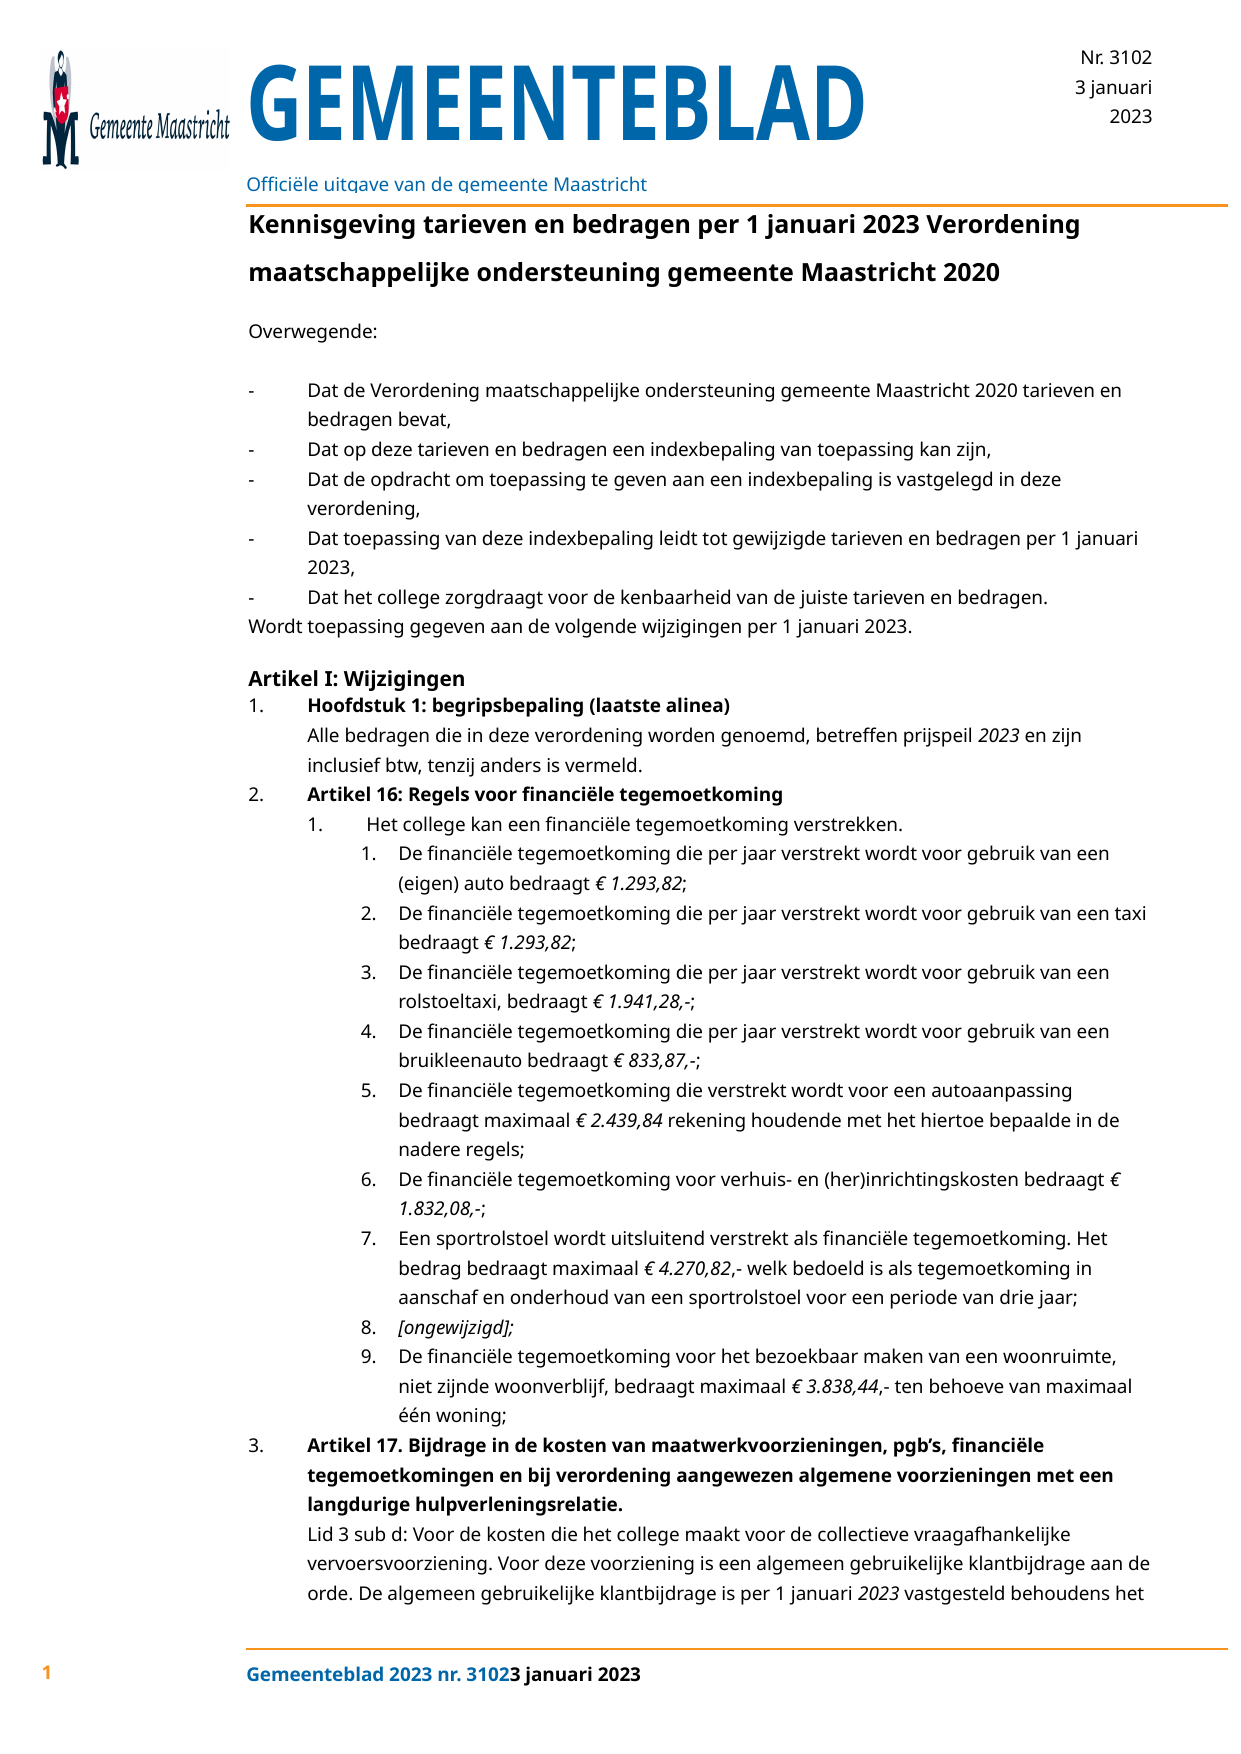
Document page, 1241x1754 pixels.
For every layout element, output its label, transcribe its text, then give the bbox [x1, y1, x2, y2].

list Een sportrolstoel wordt uitsluitend verstrekt als financiële tegemoetkoming. Het bedrag bedraagt maximaal € 4.270,82,- welk bedoeld is als tegemoetkoming in aanschaf en onderhoud van een sportrolstoel voor een periode van drie jaar; [361, 1225, 1152, 1310]
text Overwegende: [248, 318, 1152, 344]
list Artikel 16: Regels voor financiële tegemoetkoming [248, 781, 1152, 807]
text Wordt toepassing gegeven aan de volgende wijzigingen per 1 januari 2023. [248, 614, 1152, 639]
list Het college kan een financiële tegemoetkoming verstrekken. [307, 811, 1152, 837]
list De financiële tegemoetkoming voor het bezoekbaar maken van een woonruimte, niet zijnde woonverblijf, bedraagt maximaal € 3.838,44,- ten behoeve van maximaal één woning; [361, 1343, 1152, 1428]
list Artikel 17. Bijdrage in de kosten van maatwerkvoorzieningen, pgb’s, financiële tegemoetkomingen en bij verordening aangewezen algemene voorzieningen met een langdurige hulpverleningsrelatie. [248, 1432, 1152, 1517]
list De financiële tegemoetkoming die verstrekt wordt voor een autoaanpassing bedraagt maximaal € 2.439,84 rekening houdende met het hiertoe bepaalde in de nadere regels; [361, 1077, 1152, 1162]
list De financiële tegemoetkoming die per jaar verstrekt wordt voor gebruik van een rolstoeltaxi, bedraagt € 1.941,28,-; [361, 959, 1152, 1014]
list [ongewijzigd]; [361, 1314, 1152, 1339]
list Dat het college zorgdraagt voor de kenbaarheid van de juiste tarieven en bedragen. [248, 584, 1152, 610]
list Dat toepassing van deze indexbepaling leidt tot gewijzigde tarieven en bedragen per 1 januari 2023, [248, 525, 1152, 580]
list De financiële tegemoetkoming die per jaar verstrekt wordt voor gebruik van een taxi bedraagt € 1.293,82; [361, 900, 1152, 955]
list Lid 3 sub d: Voor de kosten die het college maakt voor de collectieve vraagafhankelijke vervoersvoorziening. Voor deze voorziening is een algemeen gebruikelijke klantbijdrage aan de orde. De algemeen gebruikelijke klantbijdrage is per 1 januari 2023 vastgesteld behoudens het [248, 1521, 1152, 1606]
list Dat op deze tarieven en bedragen een indexbepaling van toepassing kan zijn, [248, 436, 1152, 462]
list Alle bedragen die in deze verordening worden genoemd, betreffen prijspeil 2023 en zijn inclusief btw, tenzij anders is vermeld. [248, 722, 1152, 777]
list De financiële tegemoetkoming voor verhuis- en (her)inrichtingskosten bedraagt € 1.832,08,-; [361, 1166, 1152, 1221]
list Dat de opdracht om toepassing te geven aan een indexbepaling is vastgelegd in deze verordening, [248, 466, 1152, 521]
text Kennisgeving tarieven en bedragen per 1 januari 2023 Verordening maatschappelijke ondersteuning gemeente Maastricht 2020 [248, 207, 1152, 288]
picture [41, 47, 231, 172]
list De financiële tegemoetkoming die per jaar verstrekt wordt voor gebruik van een bruikleenauto bedraagt € 833,87,-; [361, 1018, 1152, 1073]
text Artikel I: Wijzigingen [248, 664, 1152, 693]
list Dat de Verordening maatschappelijke ondersteuning gemeente Maastricht 2020 tarieven en bedragen bevat, [248, 377, 1152, 432]
list De financiële tegemoetkoming die per jaar verstrekt wordt voor gebruik van een (eigen) auto bedraagt € 1.293,82; [361, 841, 1152, 896]
list Hoofdstuk 1: begripsbepaling (laatste alinea) [248, 693, 1152, 718]
